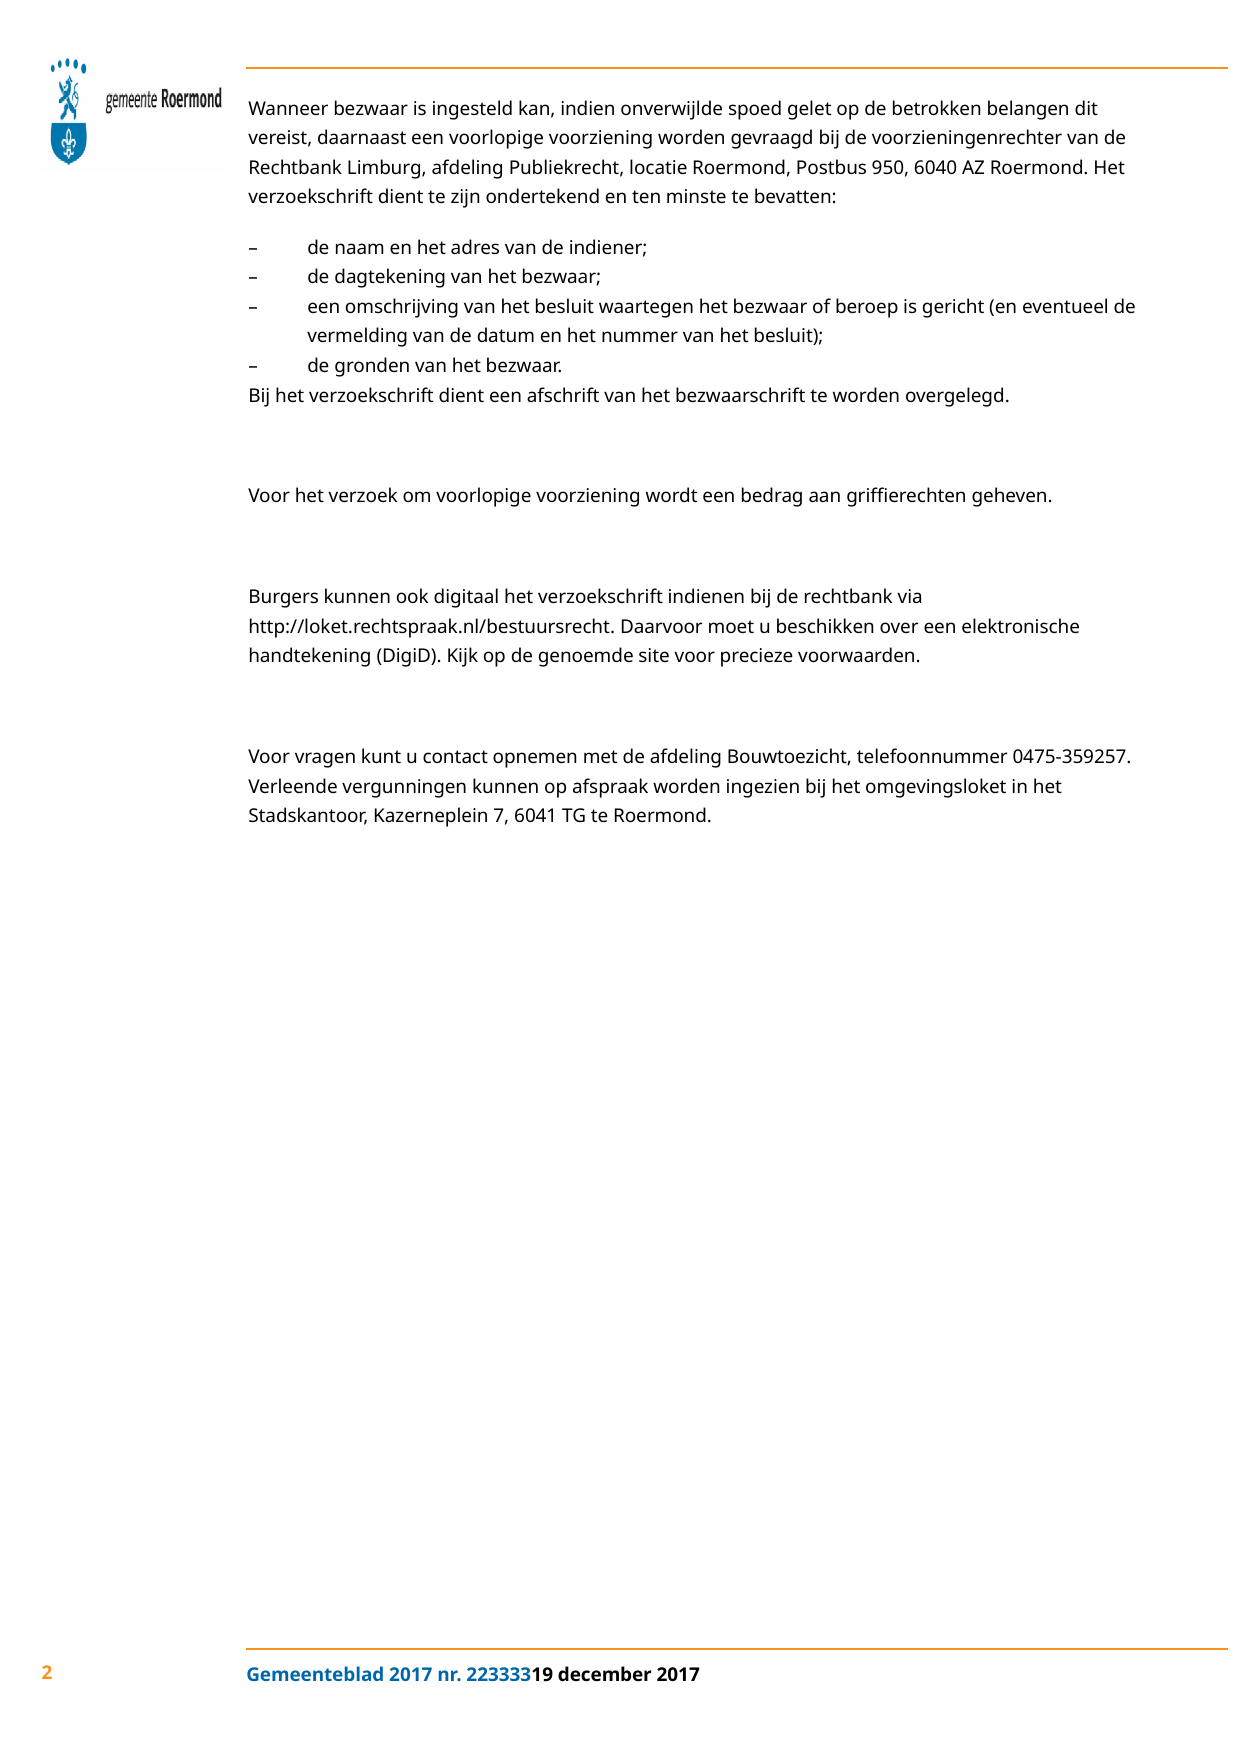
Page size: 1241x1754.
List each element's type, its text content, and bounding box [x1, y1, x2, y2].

list de gronden van het bezwaar. [248, 352, 1152, 378]
text Burgers kunnen ook digitaal het verzoekschrift indienen bij de rechtbank via http://loket.rechtspraak.nl/bestuursrecht. Daarvoor moet u beschikken over een elektronische handtekening (DigiD). Kijk op de genoemde site voor precieze voorwaarden. [248, 583, 1152, 668]
list de naam en het adres van de indiener; [248, 234, 1152, 260]
text Bij het verzoekschrift dient een afschrift van het bezwaarschrift te worden overgelegd. [248, 382, 1152, 408]
list de dagtekening van het bezwaar; [248, 263, 1152, 289]
picture [41, 47, 231, 172]
list een omschrijving van het besluit waartegen het bezwaar of beroep is gericht (en eventueel de vermelding van de datum en het nummer van het besluit); [248, 293, 1152, 348]
text Voor vragen kunt u contact opnemen met de afdeling Bouwtoezicht, telefoonnummer 0475-359257. Verleende vergunningen kunnen op afspraak worden ingezien bij het omgevingsloket in het Stadskantoor, Kazerneplein 7, 6041 TG te Roermond. [248, 743, 1152, 828]
text Voor het verzoek om voorlopige voorziening wordt een bedrag aan griffierechten geheven. [248, 483, 1152, 508]
text Wanneer bezwaar is ingesteld kan, indien onverwijlde spoed gelet op de betrokken belangen dit vereist, daarnaast een voorlopige voorziening worden gevraagd bij de voorzieningenrechter van de Rechtbank Limburg, afdeling Publiekrecht, locatie Roermond, Postbus 950, 6040 AZ Roermond. Het verzoekschrift dient te zijn ondertekend en ten minste te bevatten: [248, 95, 1152, 209]
